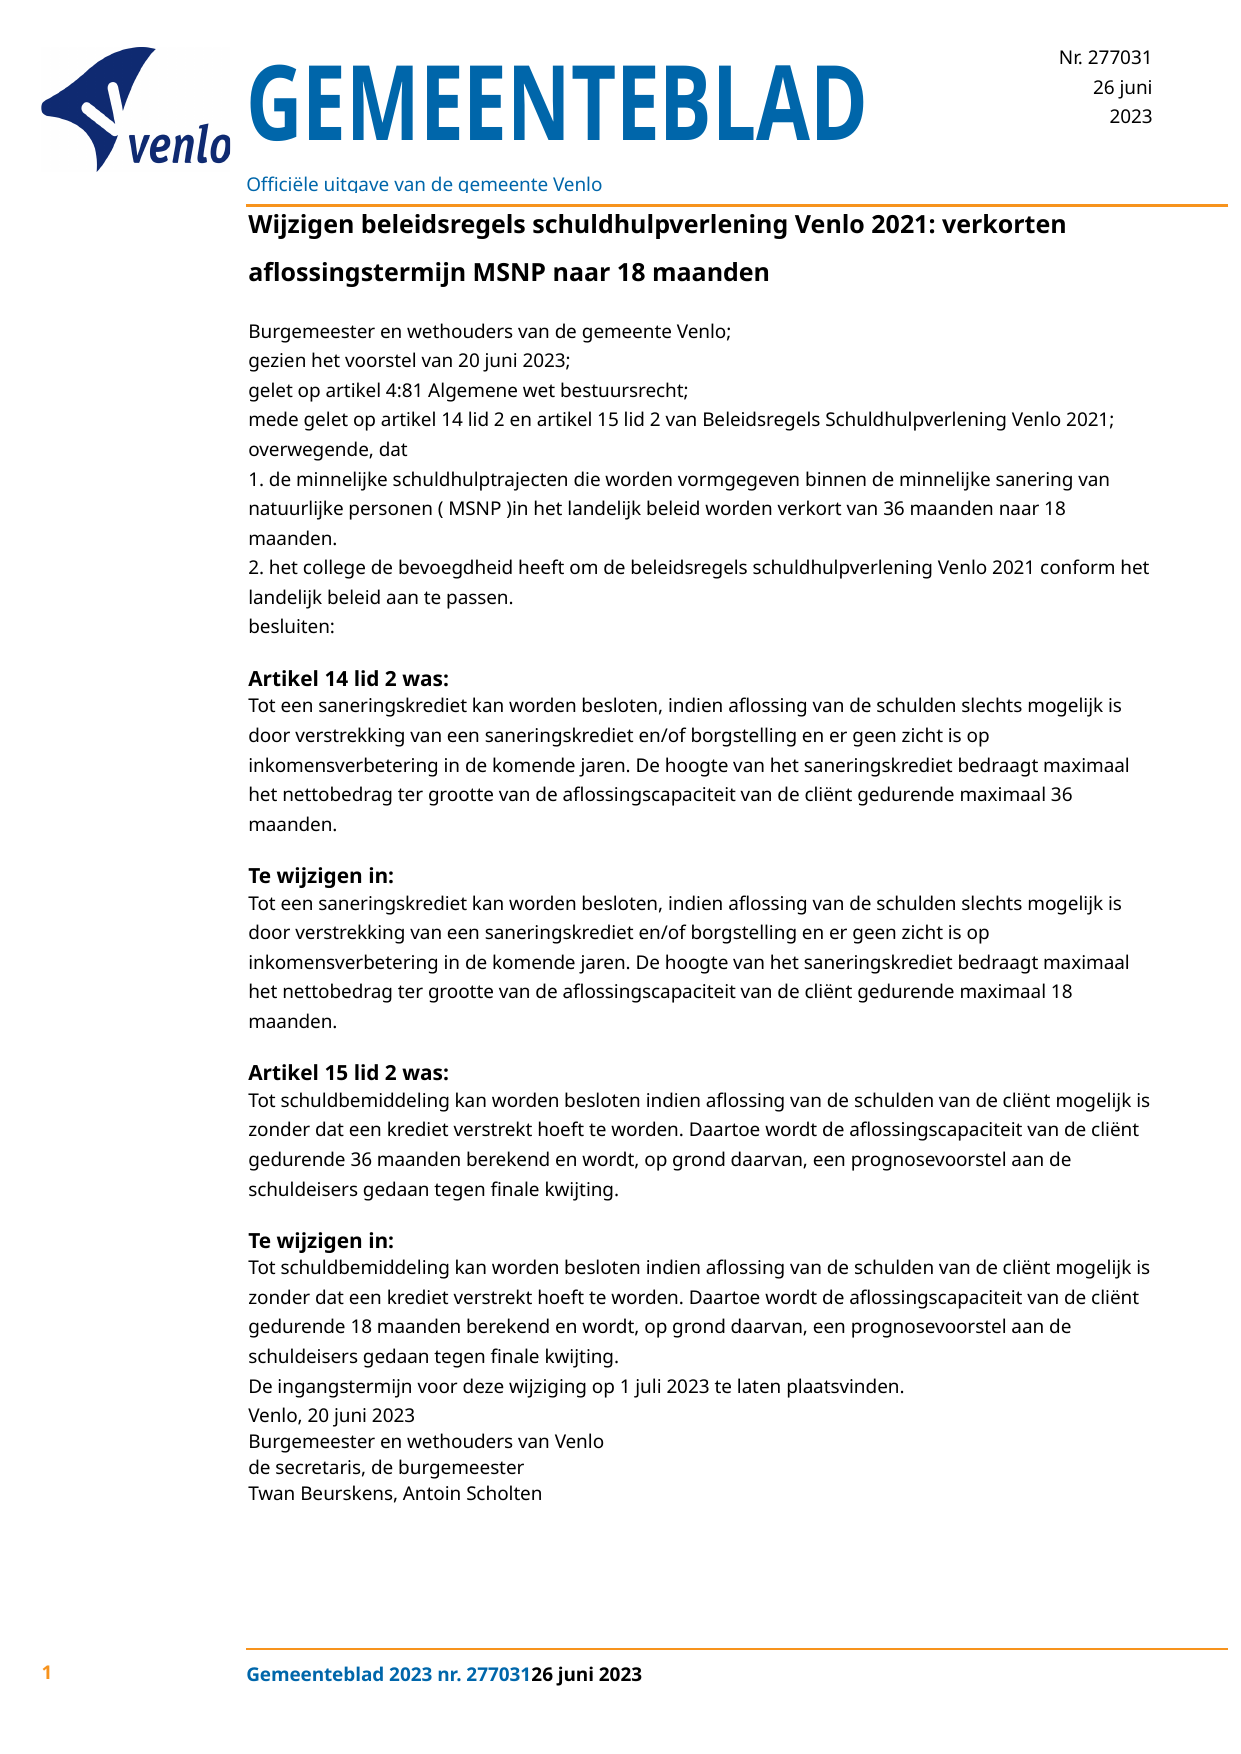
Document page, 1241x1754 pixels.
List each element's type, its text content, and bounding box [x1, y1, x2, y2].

text Wijzigen beleidsregels schuldhulpverlening Venlo 2021: verkorten aflossingstermijn MSNP naar 18 maanden [248, 207, 1152, 288]
text Te wijzigen in: [248, 1226, 1152, 1254]
text Artikel 14 lid 2 was: [248, 664, 1152, 693]
text overwegende, dat [248, 436, 1152, 462]
picture [41, 47, 231, 172]
text mede gelet op artikel 14 lid 2 en artikel 15 lid 2 van Beleidsregels Schuldhulpverlening Venlo 2021; [248, 407, 1152, 432]
text gelet op artikel 4:81 Algemene wet bestuursrecht; [248, 377, 1152, 403]
text Burgemeester en wethouders van de gemeente Venlo; [248, 318, 1152, 344]
text de secretaris, de burgemeester [248, 1454, 1152, 1480]
text De ingangstermijn voor deze wijziging op 1 juli 2023 te laten plaatsvinden. [248, 1373, 1152, 1399]
text gezien het voorstel van 20 juni 2023; [248, 347, 1152, 373]
text Tot schuldbemiddeling kan worden besloten indien aflossing van de schulden van de cliënt mogelijk is zonder dat een krediet verstrekt hoeft te worden. Daartoe wordt de aflossingscapaciteit van de cliënt gedurende 18 maanden berekend en wordt, op grond daarvan, een prognosevoorstel aan de schuldeisers gedaan tegen finale kwijting. [248, 1254, 1152, 1369]
text Tot schuldbemiddeling kan worden besloten indien aflossing van de schulden van de cliënt mogelijk is zonder dat een krediet verstrekt hoeft te worden. Daartoe wordt de aflossingscapaciteit van de cliënt gedurende 36 maanden berekend en wordt, op grond daarvan, een prognosevoorstel aan de schuldeisers gedaan tegen finale kwijting. [248, 1087, 1152, 1201]
text Artikel 15 lid 2 was: [248, 1058, 1152, 1087]
text besluiten: [248, 614, 1152, 639]
text Burgemeester en wethouders van Venlo [248, 1428, 1152, 1454]
text Te wijzigen in: [248, 861, 1152, 890]
text Tot een saneringskrediet kan worden besloten, indien aflossing van de schulden slechts mogelijk is door verstrekking van een saneringskrediet en/of borgstelling en er geen zicht is op inkomensverbetering in de komende jaren. De hoogte van het saneringskrediet bedraagt maximaal het nettobedrag ter grootte van de aflossingscapaciteit van de cliënt gedurende maximaal 36 maanden. [248, 693, 1152, 837]
text Twan Beurskens, Antoin Scholten [248, 1480, 1152, 1505]
text 2. het college de bevoegdheid heeft om de beleidsregels schuldhulpverlening Venlo 2021 conform het landelijk beleid aan te passen. [248, 554, 1152, 610]
text Tot een saneringskrediet kan worden besloten, indien aflossing van de schulden slechts mogelijk is door verstrekking van een saneringskrediet en/of borgstelling en er geen zicht is op inkomensverbetering in de komende jaren. De hoogte van het saneringskrediet bedraagt maximaal het nettobedrag ter grootte van de aflossingscapaciteit van de cliënt gedurende maximaal 18 maanden. [248, 890, 1152, 1034]
text Venlo, 20 juni 2023 [248, 1402, 1152, 1428]
text 1. de minnelijke schuldhulptrajecten die worden vormgegeven binnen de minnelijke sanering van natuurlijke personen ( MSNP )in het landelijk beleid worden verkort van 36 maanden naar 18 maanden. [248, 466, 1152, 551]
